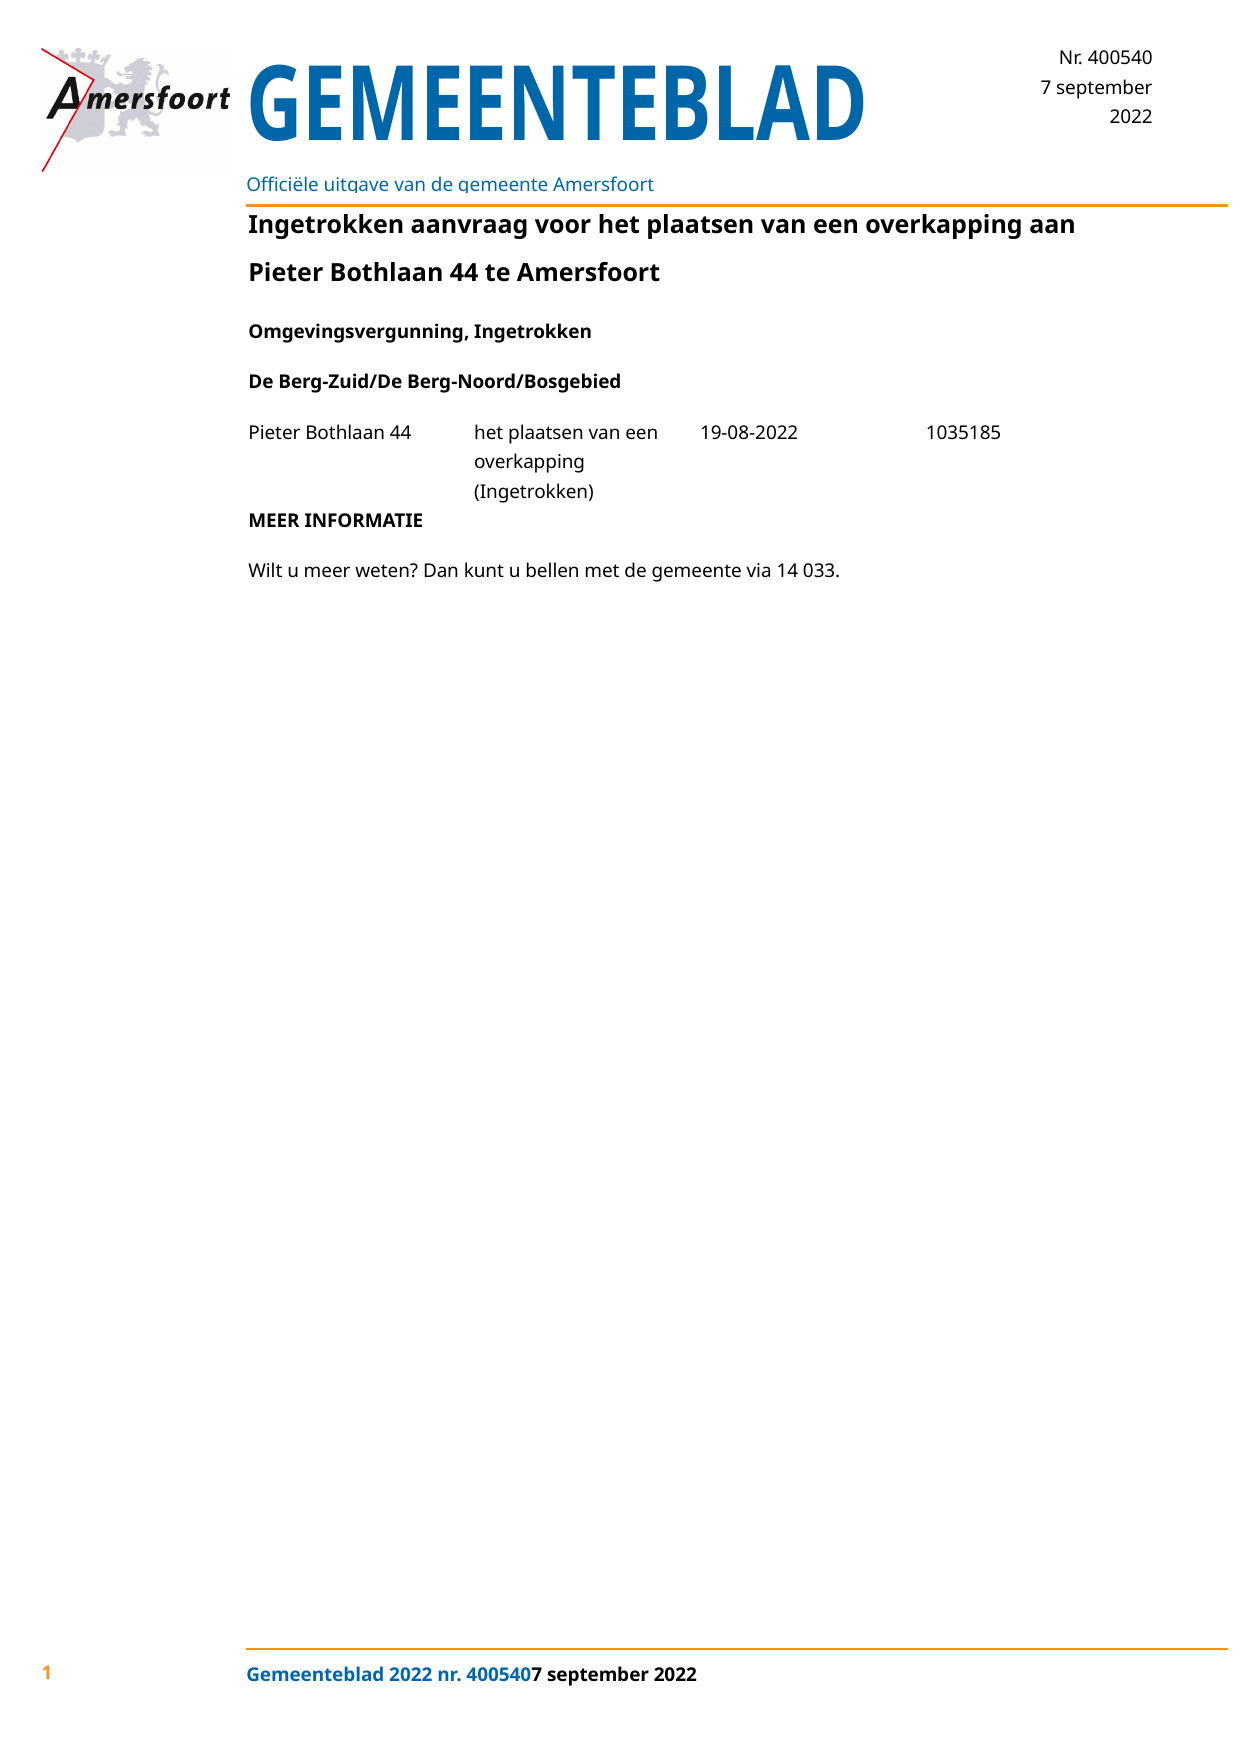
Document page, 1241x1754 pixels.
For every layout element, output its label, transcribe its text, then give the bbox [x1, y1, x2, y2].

table_header 19-08-2022 [700, 419, 926, 504]
text De Berg-Zuid/De Berg-Noord/Bosgebied [248, 368, 1152, 394]
table_header Pieter Bothlaan 44 [248, 419, 474, 504]
text MEER INFORMATIE [248, 507, 1152, 533]
table_header 1035185 [926, 419, 1152, 504]
text Ingetrokken aanvraag voor het plaatsen van een overkapping aan Pieter Bothlaan 44 te Amersfoort [248, 207, 1152, 288]
text Wilt u meer weten? Dan kunt u bellen met de gemeente via 14 033. [248, 557, 1152, 583]
picture [41, 47, 231, 172]
text Omgevingsvergunning, Ingetrokken [248, 318, 1152, 344]
table_header het plaatsen van een overkapping (Ingetrokken) [474, 419, 700, 504]
